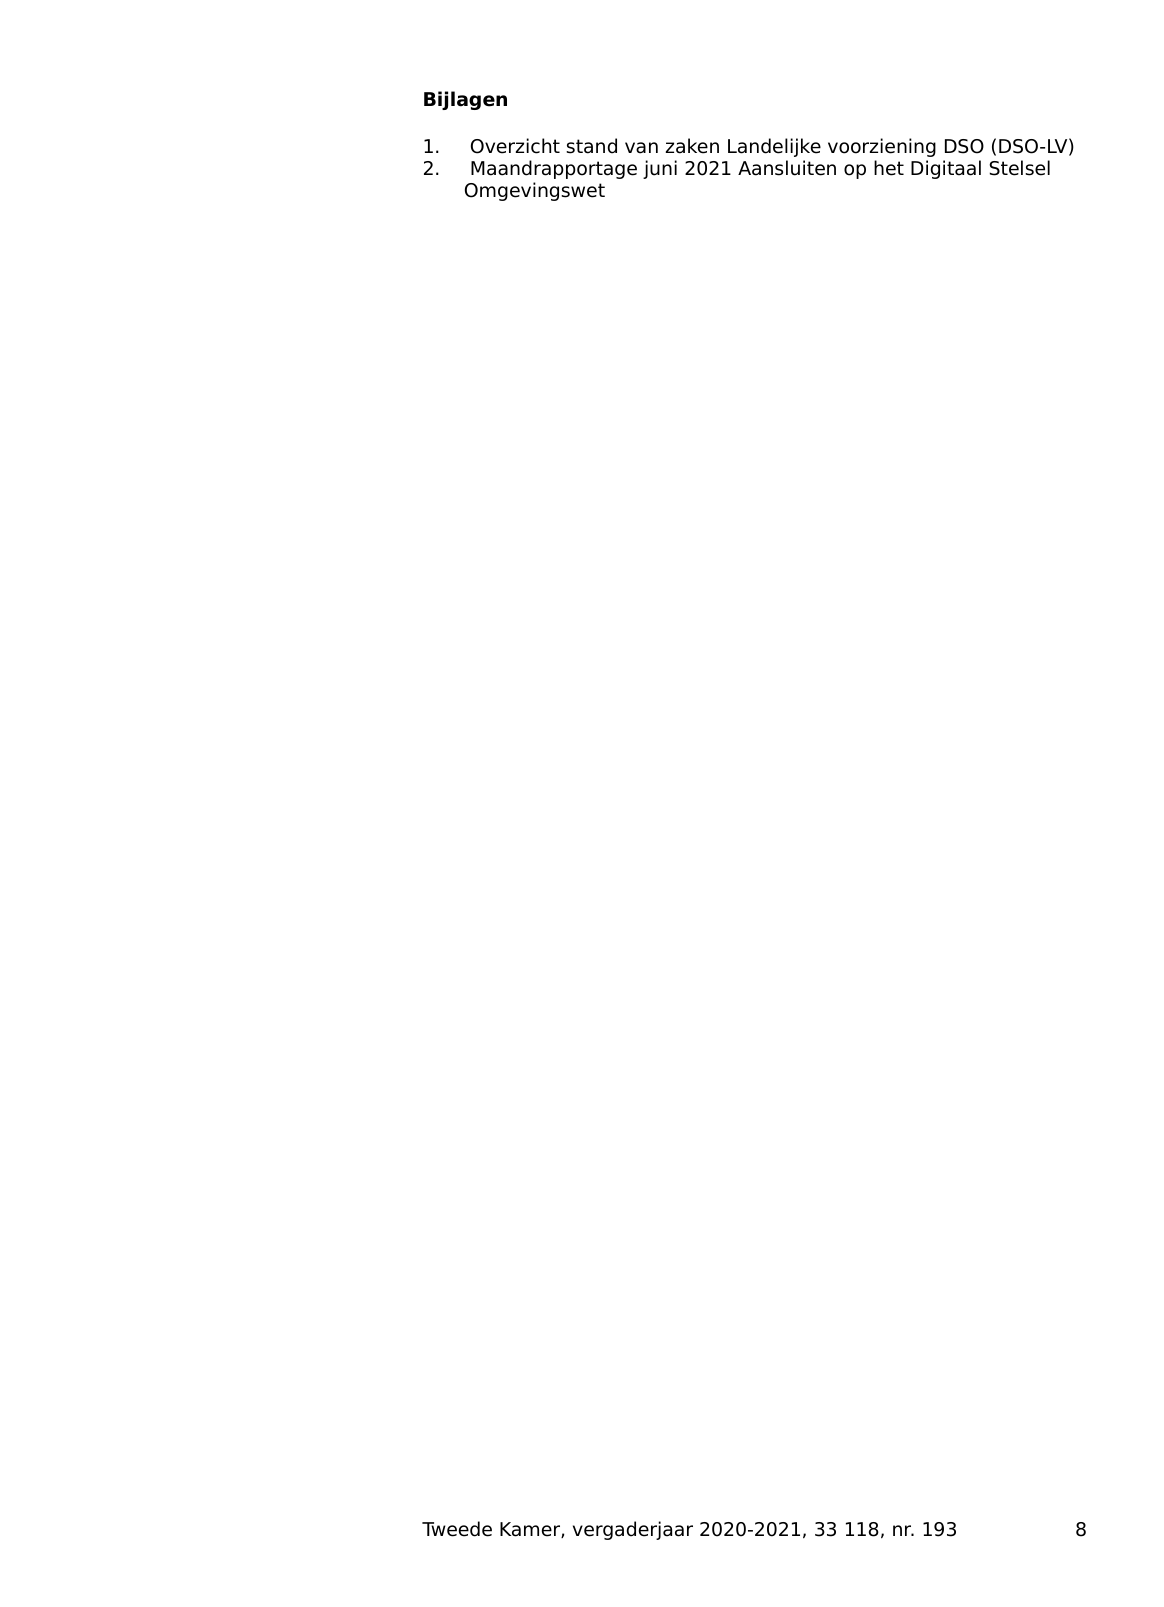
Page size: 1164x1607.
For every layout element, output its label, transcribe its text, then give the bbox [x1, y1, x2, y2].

subtitle Bijlagen [77, 89, 1087, 111]
text 1. Overzicht stand van zaken Landelijke voorziening DSO (DSO-LV) [422, 136, 1087, 158]
text 2. Maandrapportage juni 2021 Aansluiten op het Digitaal Stelsel Omgevingswet [422, 158, 1087, 202]
